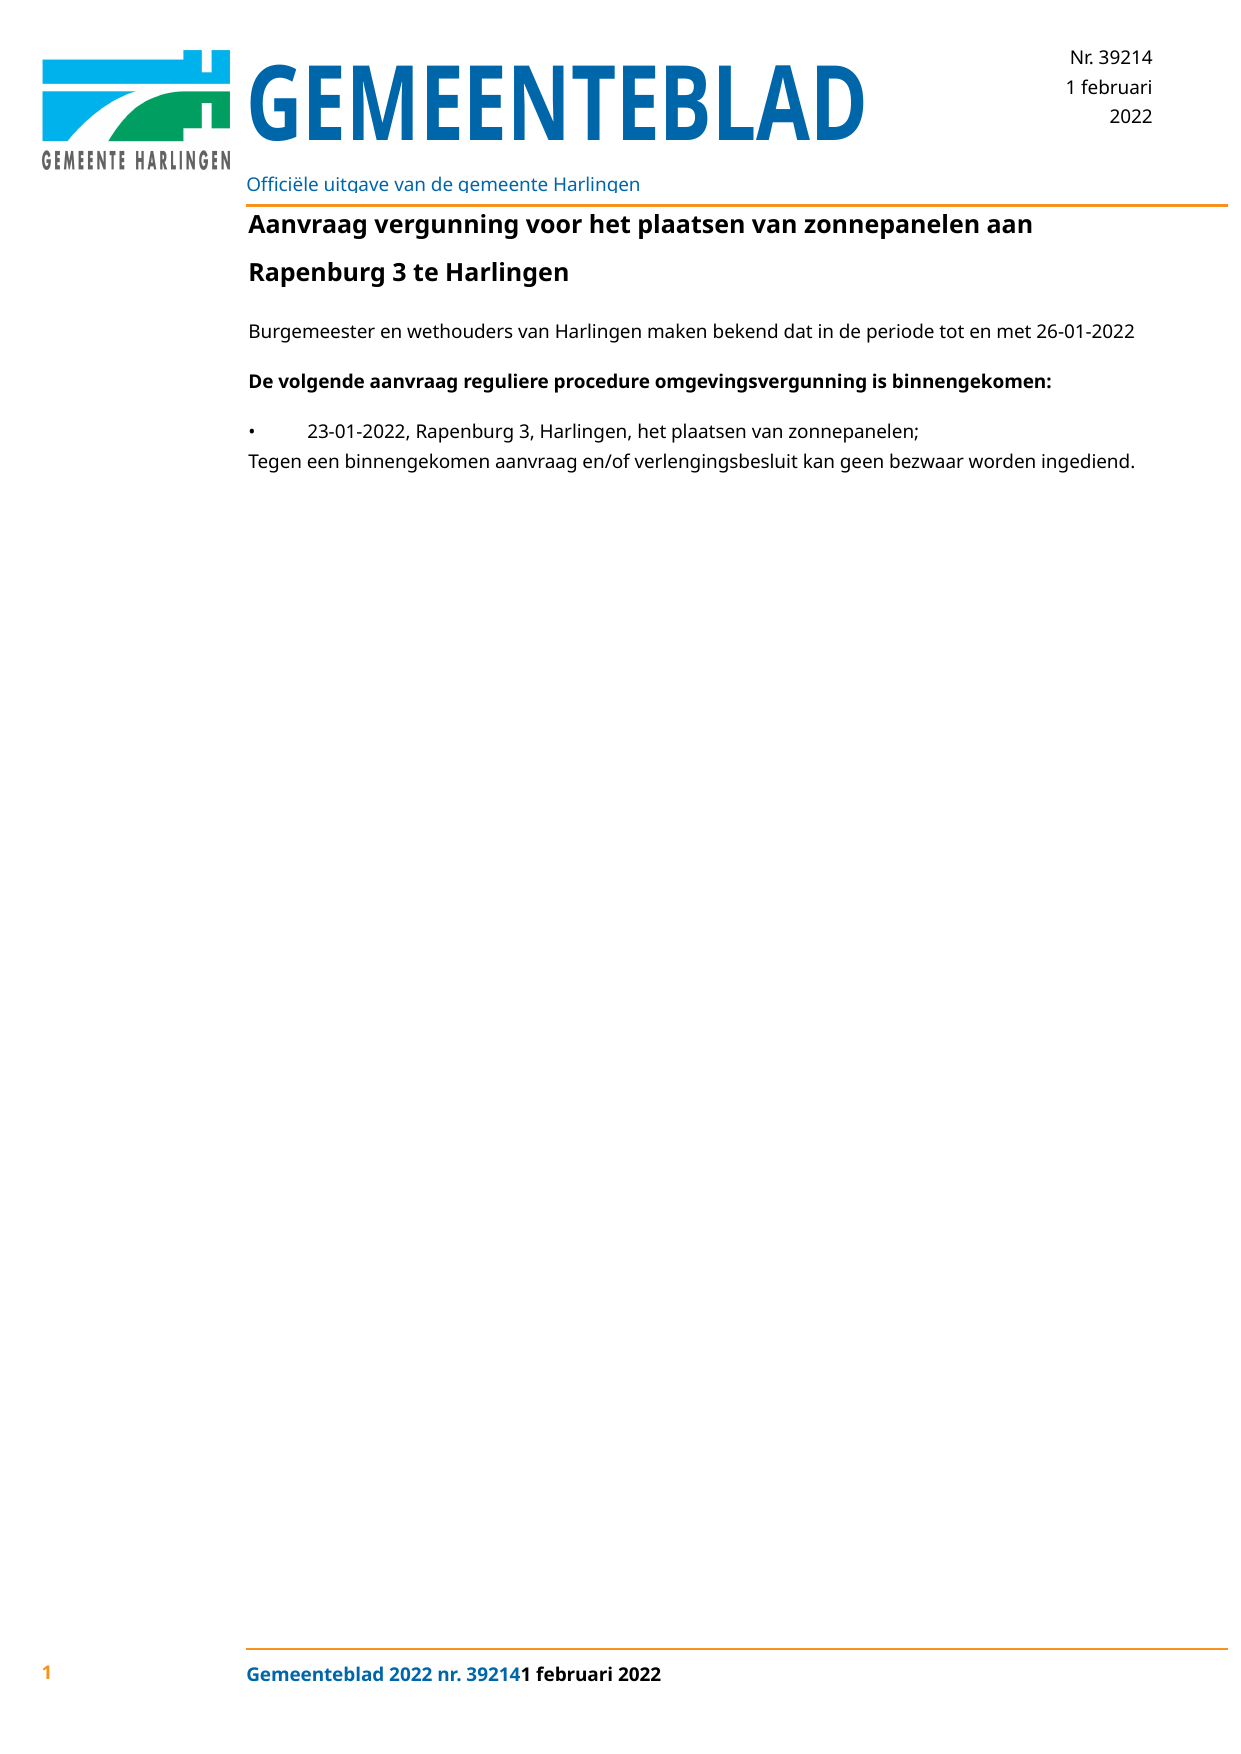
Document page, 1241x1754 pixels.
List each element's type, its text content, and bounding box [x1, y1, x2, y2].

picture [41, 47, 231, 172]
text Aanvraag vergunning voor het plaatsen van zonnepanelen aan Rapenburg 3 te Harlingen [248, 207, 1152, 288]
list 23-01-2022, Rapenburg 3, Harlingen, het plaatsen van zonnepanelen; [248, 419, 1152, 444]
text Burgemeester en wethouders van Harlingen maken bekend dat in de periode tot en met 26-01-2022 [248, 318, 1152, 344]
text Tegen een binnengekomen aanvraag en/of verlengingsbesluit kan geen bezwaar worden ingediend. [248, 448, 1152, 474]
text De volgende aanvraag reguliere procedure omgevingsvergunning is binnengekomen: [248, 368, 1152, 394]
